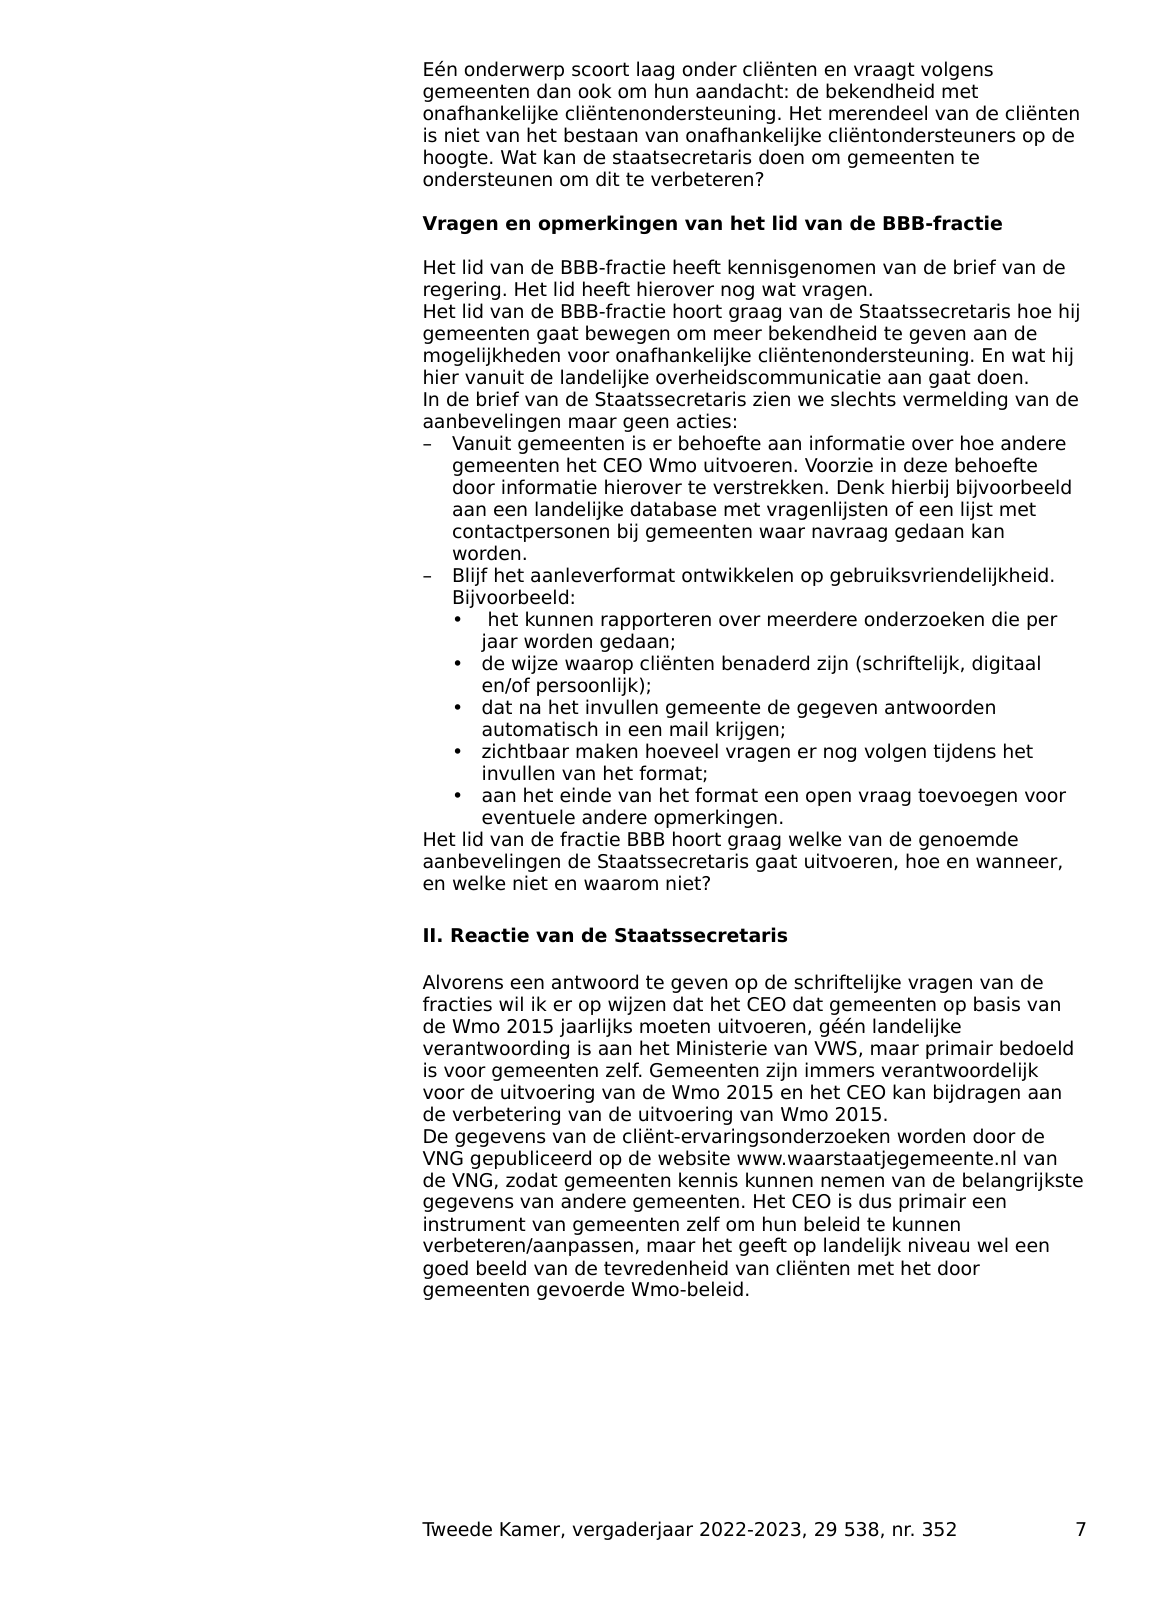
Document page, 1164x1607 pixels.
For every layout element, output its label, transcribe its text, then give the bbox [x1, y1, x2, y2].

text Het lid van de BBB-fractie heeft kennisgenomen van de brief van de regering. Het lid heeft hierover nog wat vragen. [422, 257, 1087, 301]
text • zichtbaar maken hoeveel vragen er nog volgen tijdens het invullen van het format; [452, 741, 1087, 785]
text • de wijze waarop cliënten benaderd zijn (schriftelijk, digitaal en/of persoonlijk); [452, 653, 1087, 697]
text – Vanuit gemeenten is er behoefte aan informatie over hoe andere gemeenten het CEO Wmo uitvoeren. Voorzie in deze behoefte door informatie hierover te verstrekken. Denk hierbij bijvoorbeeld aan een landelijke database met vragenlijsten of een lijst met contactpersonen bij gemeenten waar navraag gedaan kan worden. [422, 433, 1087, 565]
text De gegevens van de cliënt-ervaringsonderzoeken worden door de VNG gepubliceerd op de website www.waarstaatjegemeente.nl van de VNG, zodat gemeenten kennis kunnen nemen van de belangrijkste gegevens van andere gemeenten. Het CEO is dus primair een instrument van gemeenten zelf om hun beleid te kunnen verbeteren/aanpassen, maar het geeft op landelijk niveau wel een goed beeld van de tevredenheid van cliënten met het door gemeenten gevoerde Wmo-beleid. [422, 1126, 1087, 1301]
text • het kunnen rapporteren over meerdere onderzoeken die per jaar worden gedaan; [452, 609, 1087, 653]
text • aan het einde van het format een open vraag toevoegen voor eventuele andere opmerkingen. [452, 785, 1087, 829]
text – Blijf het aanleverformat ontwikkelen op gebruiksvriendelijkheid. Bijvoorbeeld: [422, 565, 1087, 609]
subtitle Vragen en opmerkingen van het lid van de BBB-fractie [422, 213, 1087, 235]
text Het lid van de BBB-fractie hoort graag van de Staatssecretaris hoe hij gemeenten gaat bewegen om meer bekendheid te geven aan de mogelijkheden voor onafhankelijke cliëntenondersteuning. En wat hij hier vanuit de landelijke overheidscommunicatie aan gaat doen. [422, 301, 1087, 389]
text Het lid van de fractie BBB hoort graag welke van de genoemde aanbevelingen de Staatssecretaris gaat uitvoeren, hoe en wanneer, en welke niet en waarom niet? [422, 829, 1087, 895]
text Eén onderwerp scoort laag onder cliënten en vraagt volgens gemeenten dan ook om hun aandacht: de bekendheid met onafhankelijke cliëntenondersteuning. Het merendeel van de cliënten is niet van het bestaan van onafhankelijke cliëntondersteuners op de hoogte. Wat kan de staatsecretaris doen om gemeenten te ondersteunen om dit te verbeteren? [422, 59, 1087, 191]
text Alvorens een antwoord te geven op de schriftelijke vragen van de fracties wil ik er op wijzen dat het CEO dat gemeenten op basis van de Wmo 2015 jaarlijks moeten uitvoeren, géén landelijke verantwoording is aan het Ministerie van VWS, maar primair bedoeld is voor gemeenten zelf. Gemeenten zijn immers verantwoordelijk voor de uitvoering van de Wmo 2015 en het CEO kan bijdragen aan de verbetering van de uitvoering van Wmo 2015. [422, 972, 1087, 1126]
text • dat na het invullen gemeente de gegeven antwoorden automatisch in een mail krijgen; [452, 697, 1087, 741]
subtitle II. Reactie van de Staatssecretaris [422, 925, 1087, 947]
text In de brief van de Staatssecretaris zien we slechts vermelding van de aanbevelingen maar geen acties: [422, 389, 1087, 433]
